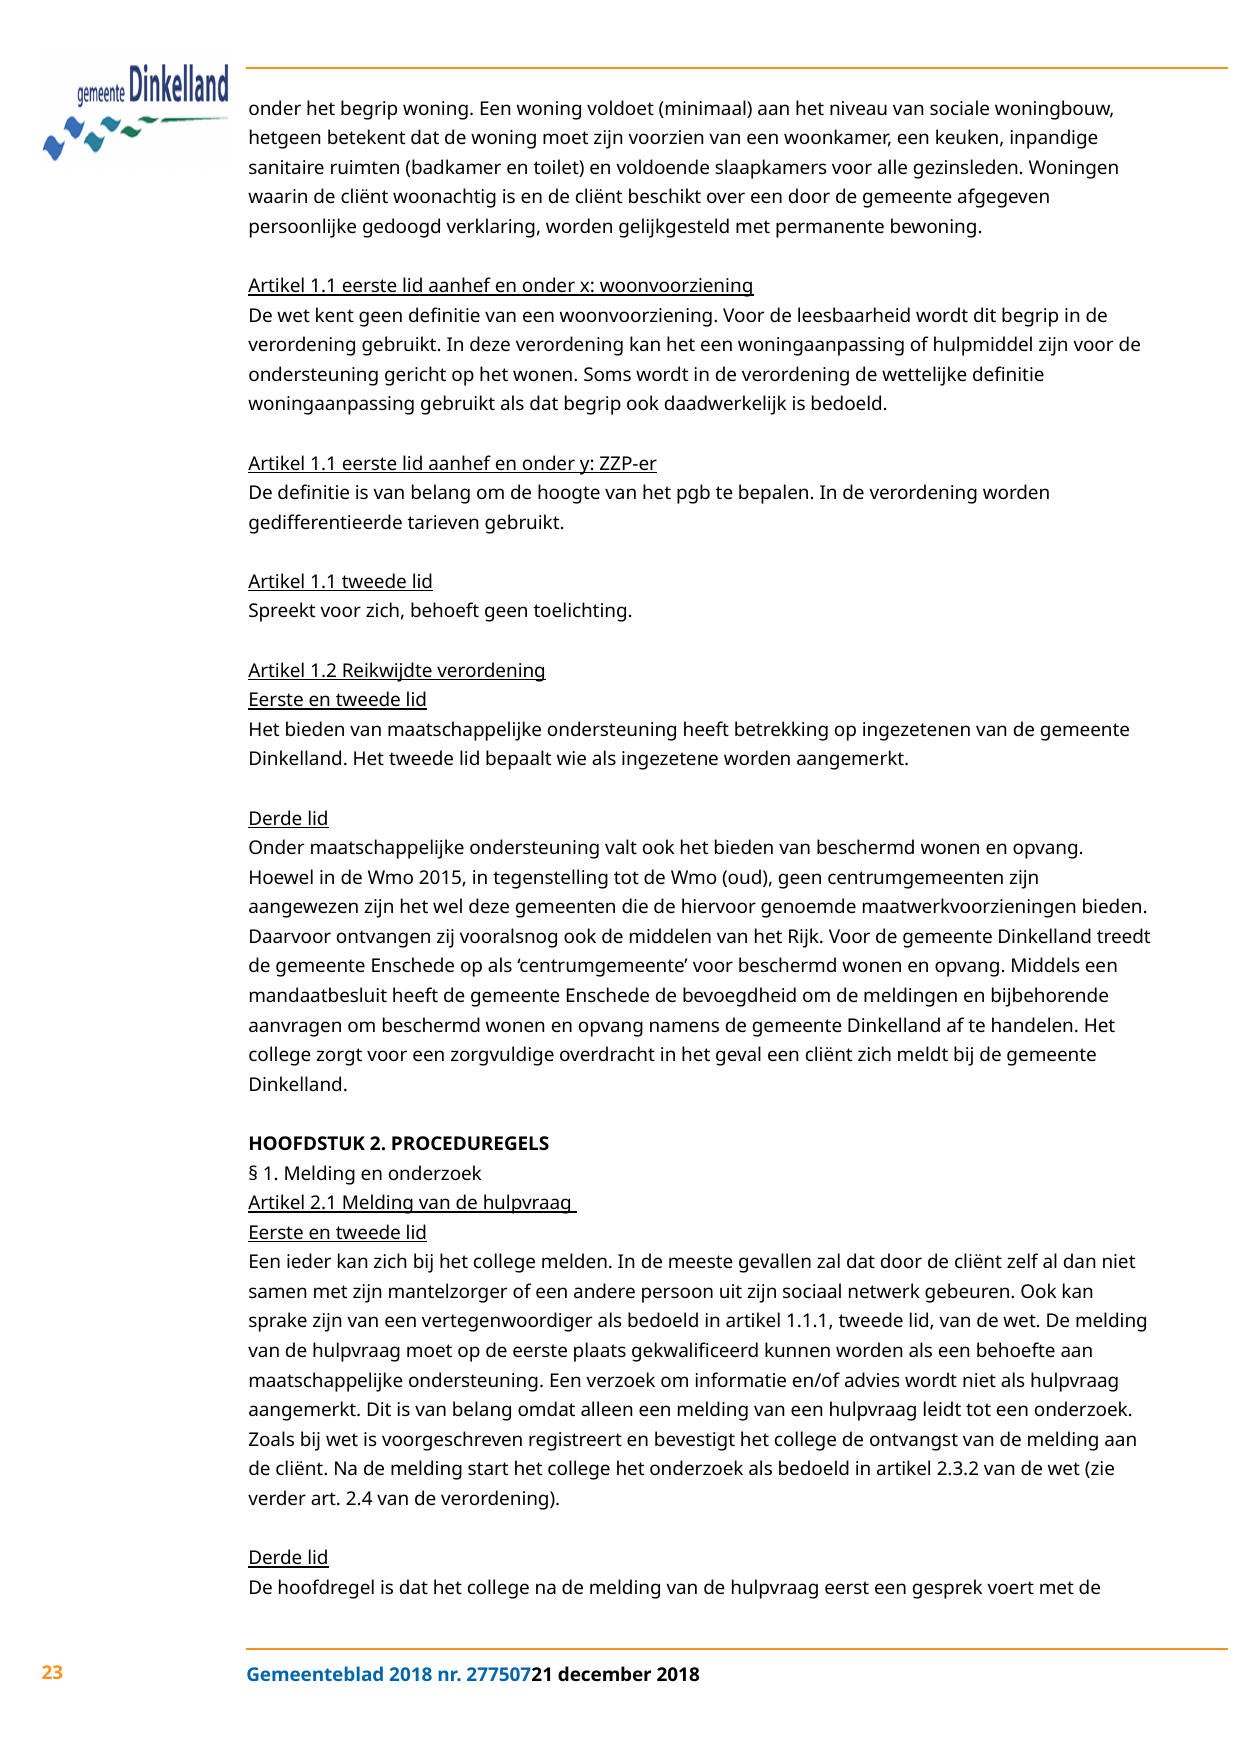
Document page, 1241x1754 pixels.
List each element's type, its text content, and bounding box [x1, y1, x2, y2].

text Het bieden van maatschappelijke ondersteuning heeft betrekking op ingezetenen van de gemeente Dinkelland. Het tweede lid bepaalt wie als ingezetene worden aangemerkt. [248, 716, 1152, 771]
text Artikel 2.1 Melding van de hulpvraag [248, 1189, 1152, 1215]
text De wet kent geen definitie van een woonvoorziening. Voor de leesbaarheid wordt dit begrip in de verordening gebruikt. In deze verordening kan het een woningaanpassing of hulpmiddel zijn voor de ondersteuning gericht op het wonen. Soms wordt in de verordening de wettelijke definitie woningaanpassing gebruikt als dat begrip ook daadwerkelijk is bedoeld. [248, 302, 1152, 416]
text De hoofdregel is dat het college na de melding van de hulpvraag eerst een gesprek voert met de [248, 1574, 1152, 1600]
text onder het begrip woning. Een woning voldoet (minimaal) aan het niveau van sociale woningbouw, hetgeen betekent dat de woning moet zijn voorzien van een woonkamer, een keuken, inpandige sanitaire ruimten (badkamer en toilet) en voldoende slaapkamers voor alle gezinsleden. Woningen waarin de cliënt woonachtig is en de cliënt beschikt over een door de gemeente afgegeven persoonlijke gedoogd verklaring, worden gelijkgesteld met permanente bewoning. [248, 95, 1152, 239]
text Artikel 1.1 eerste lid aanhef en onder y: ZZP-er [248, 450, 1152, 476]
text Artikel 1.2 Reikwijdte verordening [248, 657, 1152, 683]
text Artikel 1.1 tweede lid [248, 568, 1152, 594]
text Derde lid [248, 1544, 1152, 1570]
text Artikel 1.1 eerste lid aanhef en onder x: woonvoorziening [248, 272, 1152, 298]
text Onder maatschappelijke ondersteuning valt ook het bieden van beschermd wonen en opvang. Hoewel in de Wmo 2015, in tegenstelling tot de Wmo (oud), geen centrumgemeenten zijn aangewezen zijn het wel deze gemeenten die de hiervoor genoemde maatwerkvoorzieningen bieden. Daarvoor ontvangen zij vooralsnog ook de middelen van het Rijk. Voor de gemeente Dinkelland treedt de gemeente Enschede op als ‘centrumgemeente’ voor beschermd wonen en opvang. Middels een mandaatbesluit heeft de gemeente Enschede de bevoegdheid om de meldingen en bijbehorende aanvragen om beschermd wonen en opvang namens de gemeente Dinkelland af te handelen. Het college zorgt voor een zorgvuldige overdracht in het geval een cliënt zich meldt bij de gemeente Dinkelland. [248, 834, 1152, 1097]
text De definitie is van belang om de hoogte van het pgb te bepalen. In de verordening worden gedifferentieerde tarieven gebruikt. [248, 479, 1152, 535]
picture [41, 47, 231, 172]
text Eerste en tweede lid [248, 1219, 1152, 1245]
text § 1. Melding en onderzoek [248, 1160, 1152, 1186]
text Derde lid [248, 805, 1152, 831]
text Spreekt voor zich, behoeft geen toelichting. [248, 598, 1152, 623]
text Eerste en tweede lid [248, 686, 1152, 712]
text HOOFDSTUK 2. PROCEDUREGELS [248, 1130, 1152, 1156]
text Een ieder kan zich bij het college melden. In de meeste gevallen zal dat door de cliënt zelf al dan niet samen met zijn mantelzorger of een andere persoon uit zijn sociaal netwerk gebeuren. Ook kan sprake zijn van een vertegenwoordiger als bedoeld in artikel 1.1.1, tweede lid, van de wet. De melding van de hulpvraag moet op de eerste plaats gekwalificeerd kunnen worden als een behoefte aan maatschappelijke ondersteuning. Een verzoek om informatie en/of advies wordt niet als hulpvraag aangemerkt. Dit is van belang omdat alleen een melding van een hulpvraag leidt tot een onderzoek. Zoals bij wet is voorgeschreven registreert en bevestigt het college de ontvangst van de melding aan de cliënt. Na de melding start het college het onderzoek als bedoeld in artikel 2.3.2 van de wet (zie verder art. 2.4 van de verordening). [248, 1248, 1152, 1511]
